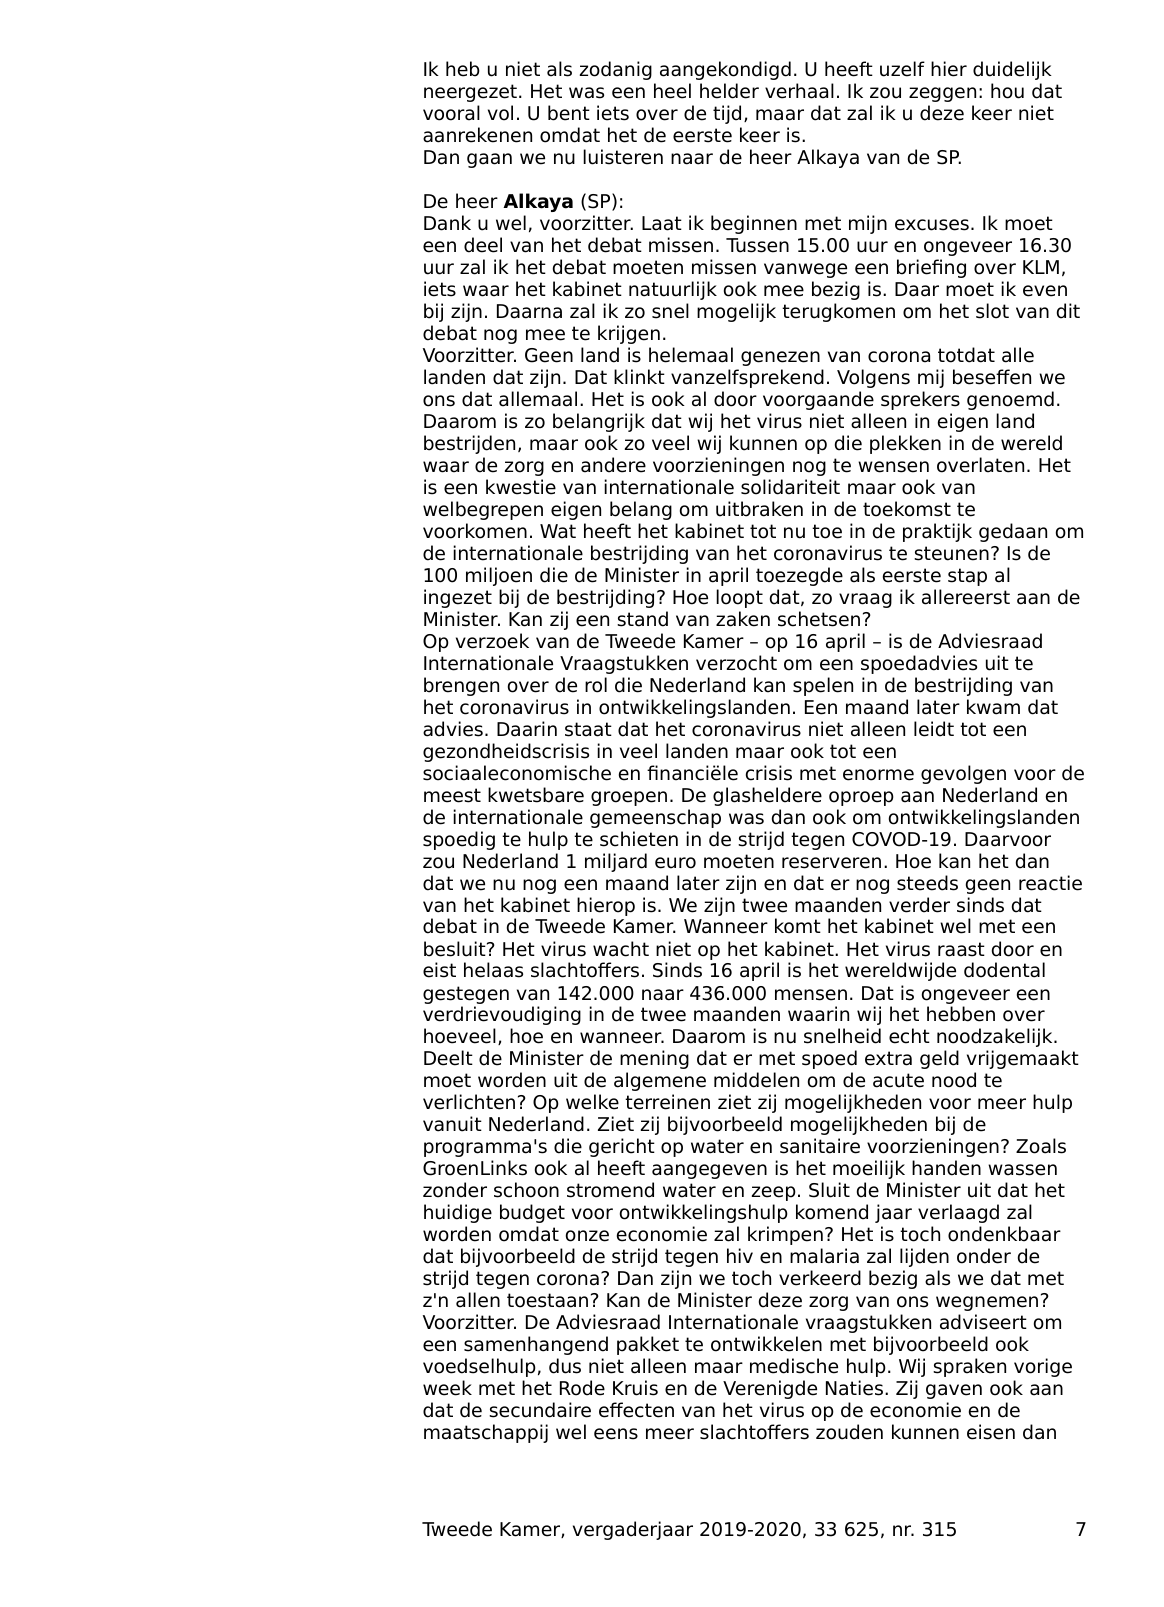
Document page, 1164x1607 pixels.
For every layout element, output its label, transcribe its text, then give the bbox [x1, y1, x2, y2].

text Dank u wel, voorzitter. Laat ik beginnen met mijn excuses. Ik moet een deel van het debat missen. Tussen 15.00 uur en ongeveer 16.30 uur zal ik het debat moeten missen vanwege een briefing over KLM, iets waar het kabinet natuurlijk ook mee bezig is. Daar moet ik even bij zijn. Daarna zal ik zo snel mogelijk terugkomen om het slot van dit debat nog mee te krijgen. [422, 213, 1087, 345]
text Dan gaan we nu luisteren naar de heer Alkaya van de SP. [422, 147, 1087, 169]
text Op verzoek van de Tweede Kamer – op 16 april – is de Adviesraad Internationale Vraagstukken verzocht om een spoedadvies uit te brengen over de rol die Nederland kan spelen in de bestrijding van het coronavirus in ontwikkelingslanden. Een maand later kwam dat advies. Daarin staat dat het coronavirus niet alleen leidt tot een gezondheidscrisis in veel landen maar ook tot een sociaaleconomische en financiële crisis met enorme gevolgen voor de meest kwetsbare groepen. De glasheldere oproep aan Nederland en de internationale gemeenschap was dan ook om ontwikkelingslanden spoedig te hulp te schieten in de strijd tegen COVOD-19. Daarvoor zou Nederland 1 miljard euro moeten reserveren. Hoe kan het dan dat we nu nog een maand later zijn en dat er nog steeds geen reactie van het kabinet hierop is. We zijn twee maanden verder sinds dat debat in de Tweede Kamer. Wanneer komt het kabinet wel met een besluit? Het virus wacht niet op het kabinet. Het virus raast door en eist helaas slachtoffers. Sinds 16 april is het wereldwijde dodental gestegen van 142.000 naar 436.000 mensen. Dat is ongeveer een verdrievoudiging in de twee maanden waarin wij het hebben over hoeveel, hoe en wanneer. Daarom is nu snelheid echt noodzakelijk. Deelt de Minister de mening dat er met spoed extra geld vrijgemaakt moet worden uit de algemene middelen om de acute nood te verlichten? Op welke terreinen ziet zij mogelijkheden voor meer hulp vanuit Nederland. Ziet zij bijvoorbeeld mogelijkheden bij de programma's die gericht op water en sanitaire voorzieningen? Zoals GroenLinks ook al heeft aangegeven is het moeilijk handen wassen zonder schoon stromend water en zeep. Sluit de Minister uit dat het huidige budget voor ontwikkelingshulp komend jaar verlaagd zal worden omdat onze economie zal krimpen? Het is toch ondenkbaar dat bijvoorbeeld de strijd tegen hiv en malaria zal lijden onder de strijd tegen corona? Dan zijn we toch verkeerd bezig als we dat met z'n allen toestaan? Kan de Minister deze zorg van ons wegnemen? [422, 631, 1087, 1312]
text Ik heb u niet als zodanig aangekondigd. U heeft uzelf hier duidelijk neergezet. Het was een heel helder verhaal. Ik zou zeggen: hou dat vooral vol. U bent iets over de tijd, maar dat zal ik u deze keer niet aanrekenen omdat het de eerste keer is. [422, 59, 1087, 147]
text De heer Alkaya (SP): [422, 191, 1087, 213]
text Voorzitter. De Adviesraad Internationale vraagstukken adviseert om een samenhangend pakket te ontwikkelen met bijvoorbeeld ook voedselhulp, dus niet alleen maar medische hulp. Wij spraken vorige week met het Rode Kruis en de Verenigde Naties. Zij gaven ook aan dat de secundaire effecten van het virus op de economie en de maatschappij wel eens meer slachtoffers zouden kunnen eisen dan [422, 1312, 1087, 1444]
text Voorzitter. Geen land is helemaal genezen van corona totdat alle landen dat zijn. Dat klinkt vanzelfsprekend. Volgens mij beseffen we ons dat allemaal. Het is ook al door voorgaande sprekers genoemd. Daarom is zo belangrijk dat wij het virus niet alleen in eigen land bestrijden, maar ook zo veel wij kunnen op die plekken in de wereld waar de zorg en andere voorzieningen nog te wensen overlaten. Het is een kwestie van internationale solidariteit maar ook van welbegrepen eigen belang om uitbraken in de toekomst te voorkomen. Wat heeft het kabinet tot nu toe in de praktijk gedaan om de internationale bestrijding van het coronavirus te steunen? Is de 100 miljoen die de Minister in april toezegde als eerste stap al ingezet bij de bestrijding? Hoe loopt dat, zo vraag ik allereerst aan de Minister. Kan zij een stand van zaken schetsen? [422, 345, 1087, 631]
